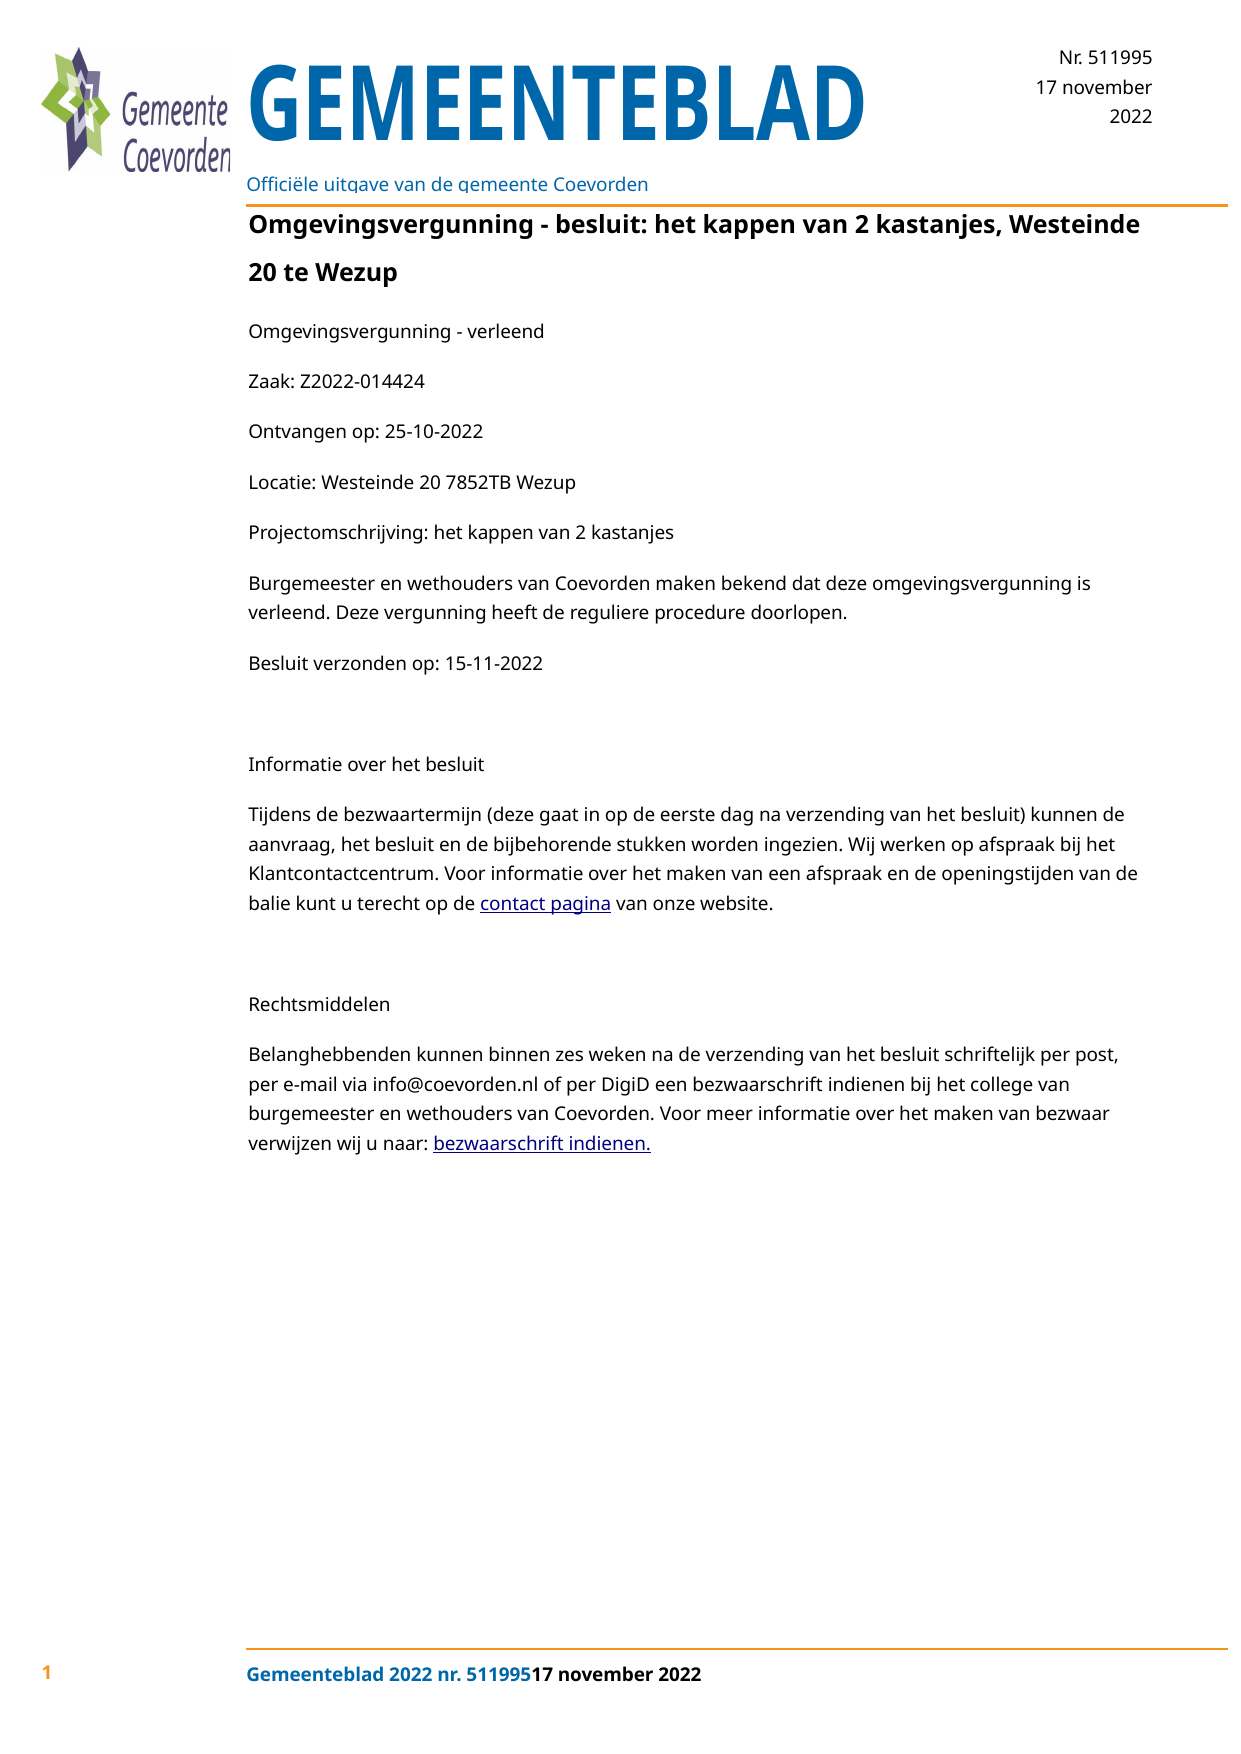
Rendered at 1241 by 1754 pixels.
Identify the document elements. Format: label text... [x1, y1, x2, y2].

text Locatie: Westeinde 20 7852TB Wezup [248, 469, 1152, 495]
text Informatie over het besluit [248, 751, 1152, 777]
text Projectomschrijving: het kappen van 2 kastanjes [248, 519, 1152, 545]
text Zaak: Z2022-014424 [248, 368, 1152, 394]
text Ontvangen op: 25-10-2022 [248, 419, 1152, 444]
text Rechtsmiddelen [248, 991, 1152, 1017]
picture [41, 47, 231, 172]
text Belanghebbenden kunnen binnen zes weken na de verzending van het besluit schriftelijk per post, per e-mail via info@coevorden.nl of per DigiD een bezwaarschrift indienen bij het college van burgemeester en wethouders van Coevorden. Voor meer informatie over het maken van bezwaar verwijzen wij u naar: bezwaarschrift indienen. [248, 1041, 1152, 1156]
text Omgevingsvergunning - verleend [248, 318, 1152, 344]
text Tijdens de bezwaartermijn (deze gaat in op de eerste dag na verzending van het besluit) kunnen de aanvraag, het besluit en de bijbehorende stukken worden ingezien. Wij werken op afspraak bij het Klantcontactcentrum. Voor informatie over het maken van een afspraak en de openingstijden van de balie kunt u terecht op de contact pagina van onze website. [248, 801, 1152, 916]
text Burgemeester en wethouders van Coevorden maken bekend dat deze omgevingsvergunning is verleend. Deze vergunning heeft de reguliere procedure doorlopen. [248, 570, 1152, 625]
text Besluit verzonden op: 15-11-2022 [248, 650, 1152, 676]
text Omgevingsvergunning - besluit: het kappen van 2 kastanjes, Westeinde 20 te Wezup [248, 207, 1152, 288]
